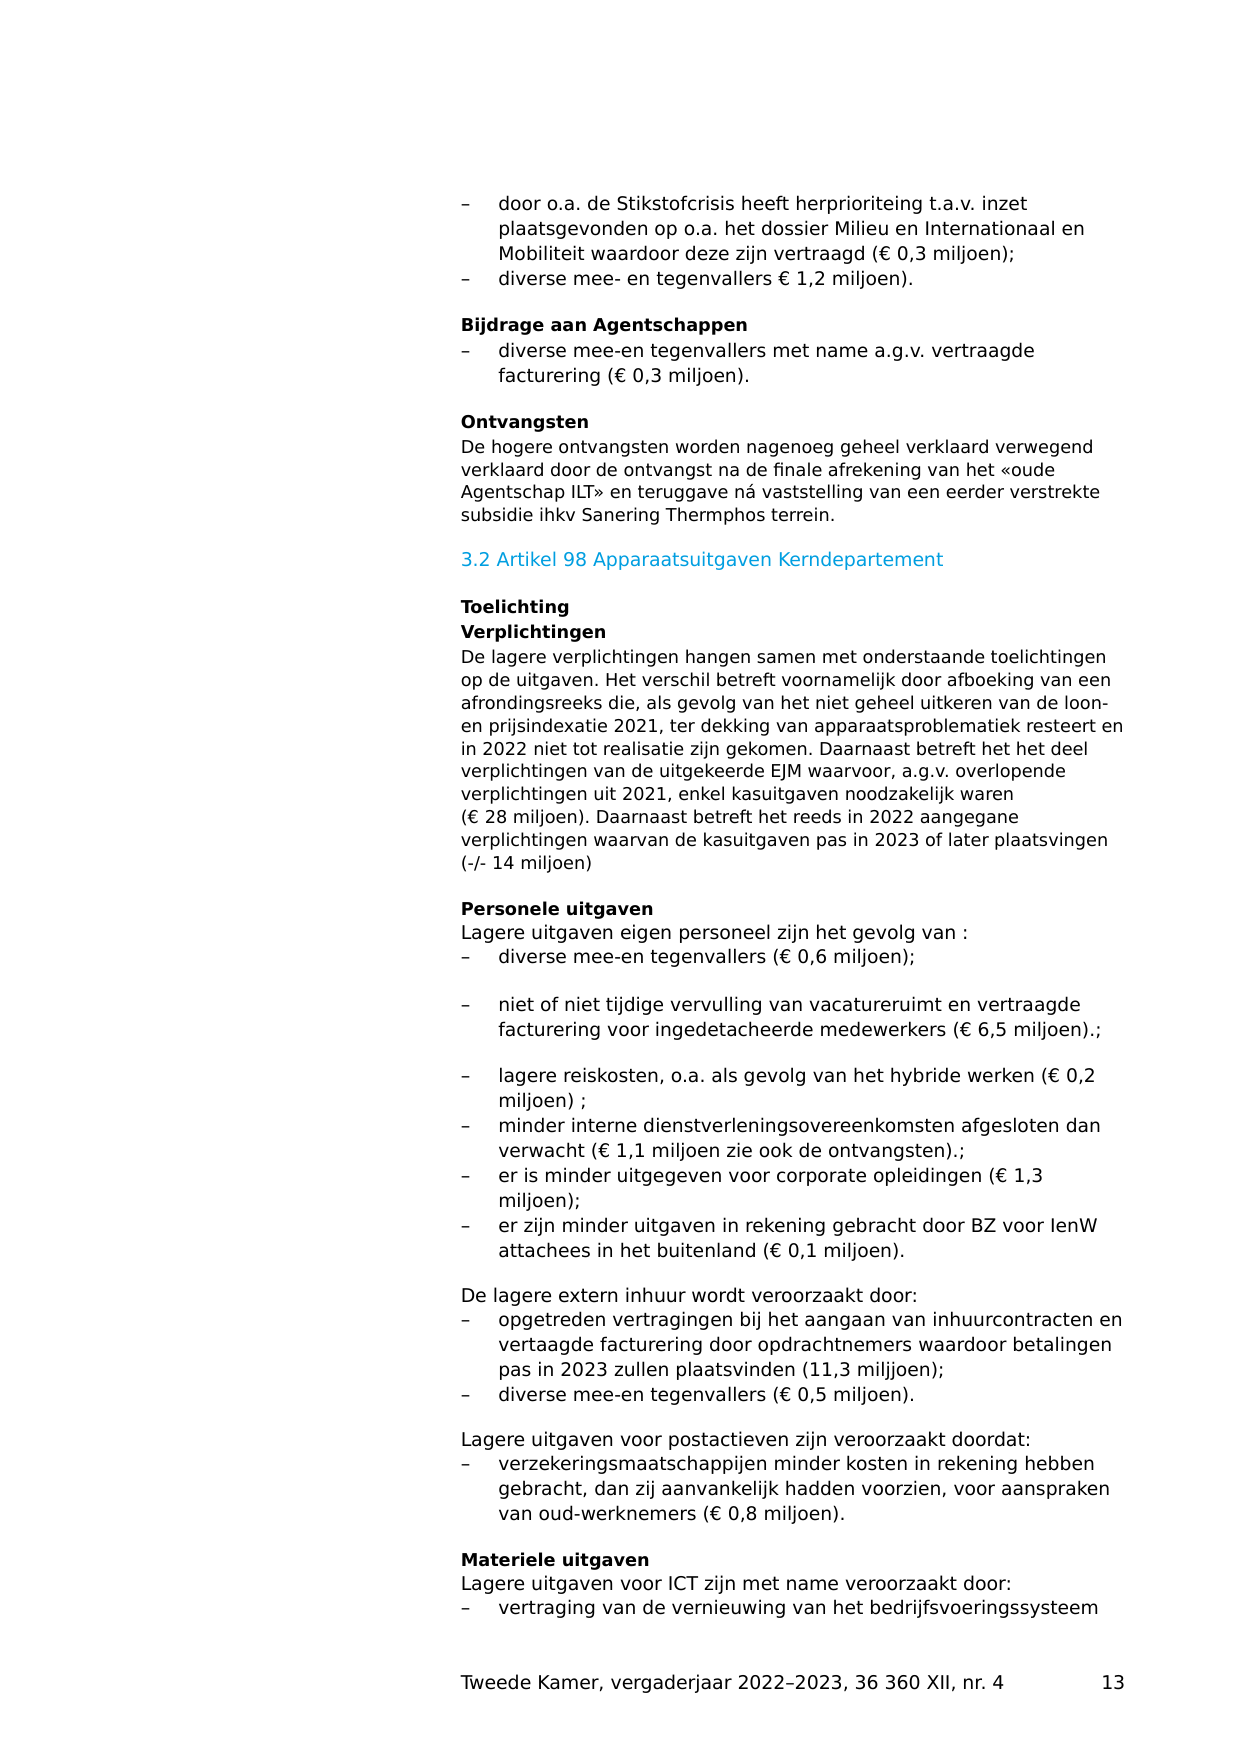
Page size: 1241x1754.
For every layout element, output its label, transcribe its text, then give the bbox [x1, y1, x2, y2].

text De hogere ontvangsten worden nagenoeg geheel verklaard verwegend verklaard door de ontvangst na de finale afrekening van het «oude Agentschap ILT» en teruggave ná vaststelling van een eerder verstrekte subsidie ihkv Sanering Thermphos terrein. [461, 435, 1125, 526]
text De lagere verplichtingen hangen samen met onderstaande toelichtingen op de uitgaven. Het verschil betreft voornamelijk door afboeking van een afrondingsreeks die, als gevolg van het niet geheel uitkeren van de loon- en prijsindexatie 2021, ter dekking van apparaatsproblematiek resteert en in 2022 niet tot realisatie zijn gekomen. Daarnaast betreft het het deel verplichtingen van de uitgekeerde EJM waarvoor, a.g.v. overlopende verplichtingen uit 2021, enkel kasuitgaven noodzakelijk waren (€ 28 miljoen). Daarnaast betreft het reeds in 2022 aangegane verplichtingen waarvan de kasuitgaven pas in 2023 of later plaatsvingen (-/- 14 miljoen) [461, 645, 1125, 874]
list er zijn minder uitgaven in rekening gebracht door BZ voor IenW attachees in het buitenland (€ 0,1 miljoen). [461, 1213, 1125, 1263]
list er is minder uitgegeven voor corporate opleidingen (€ 1,3 miljoen); [461, 1163, 1125, 1213]
list verzekeringsmaatschappijen minder kosten in rekening hebben gebracht, dan zij aanvankelijk hadden voorzien, voor aanspraken van oud-werknemers (€ 0,8 miljoen). [461, 1451, 1125, 1526]
list diverse mee- en tegenvallers € 1,2 miljoen). [461, 266, 1125, 291]
list lagere reiskosten, o.a. als gevolg van het hybride werken (€ 0,2 miljoen) ; [461, 1063, 1125, 1113]
list opgetreden vertragingen bij het aangaan van inhuurcontracten en vertaagde facturering door opdrachtnemers waardoor betalingen pas in 2023 zullen plaatsvinden (11,3 miljjoen); [461, 1307, 1125, 1382]
text Personele uitgaven [461, 897, 1125, 920]
text Lagere uitgaven voor ICT zijn met name veroorzaakt door: [461, 1573, 1125, 1595]
text Materiele uitgaven [461, 1548, 1125, 1571]
list minder interne dienstverleningsovereenkomsten afgesloten dan verwacht (€ 1,1 miljoen zie ook de ontvangsten).; [461, 1113, 1125, 1163]
text Lagere uitgaven voor postactieven zijn veroorzaakt doordat: [461, 1429, 1125, 1451]
list niet of niet tijdige vervulling van vacatureruimt en vertraagde facturering voor ingedetacheerde medewerkers (€ 6,5 miljoen).; [461, 991, 1125, 1041]
list vertraging van de vernieuwing van het bedrijfsvoeringssysteem [461, 1595, 1125, 1620]
text Lagere uitgaven eigen personeel zijn het gevolg van : [461, 922, 1125, 944]
title 3.2 Artikel 98 Apparaatsuitgaven Kerndepartement [461, 549, 1125, 571]
text Verplichtingen [461, 620, 1125, 643]
list diverse mee-en tegenvallers (€ 0,6 miljoen); [461, 944, 1125, 969]
text Ontvangsten [461, 410, 1125, 433]
text Bijdrage aan Agentschappen [461, 313, 1125, 336]
text Toelichting [461, 595, 1125, 618]
list diverse mee-en tegenvallers met name a.g.v. vertraagde facturering (€ 0,3 miljoen). [461, 338, 1125, 388]
list door o.a. de Stikstofcrisis heeft herprioriteing t.a.v. inzet plaatsgevonden op o.a. het dossier Milieu en Internationaal en Mobiliteit waardoor deze zijn vertraagd (€ 0,3 miljoen); [461, 191, 1125, 266]
list diverse mee-en tegenvallers (€ 0,5 miljoen). [461, 1382, 1125, 1407]
text De lagere extern inhuur wordt veroorzaakt door: [461, 1285, 1125, 1307]
